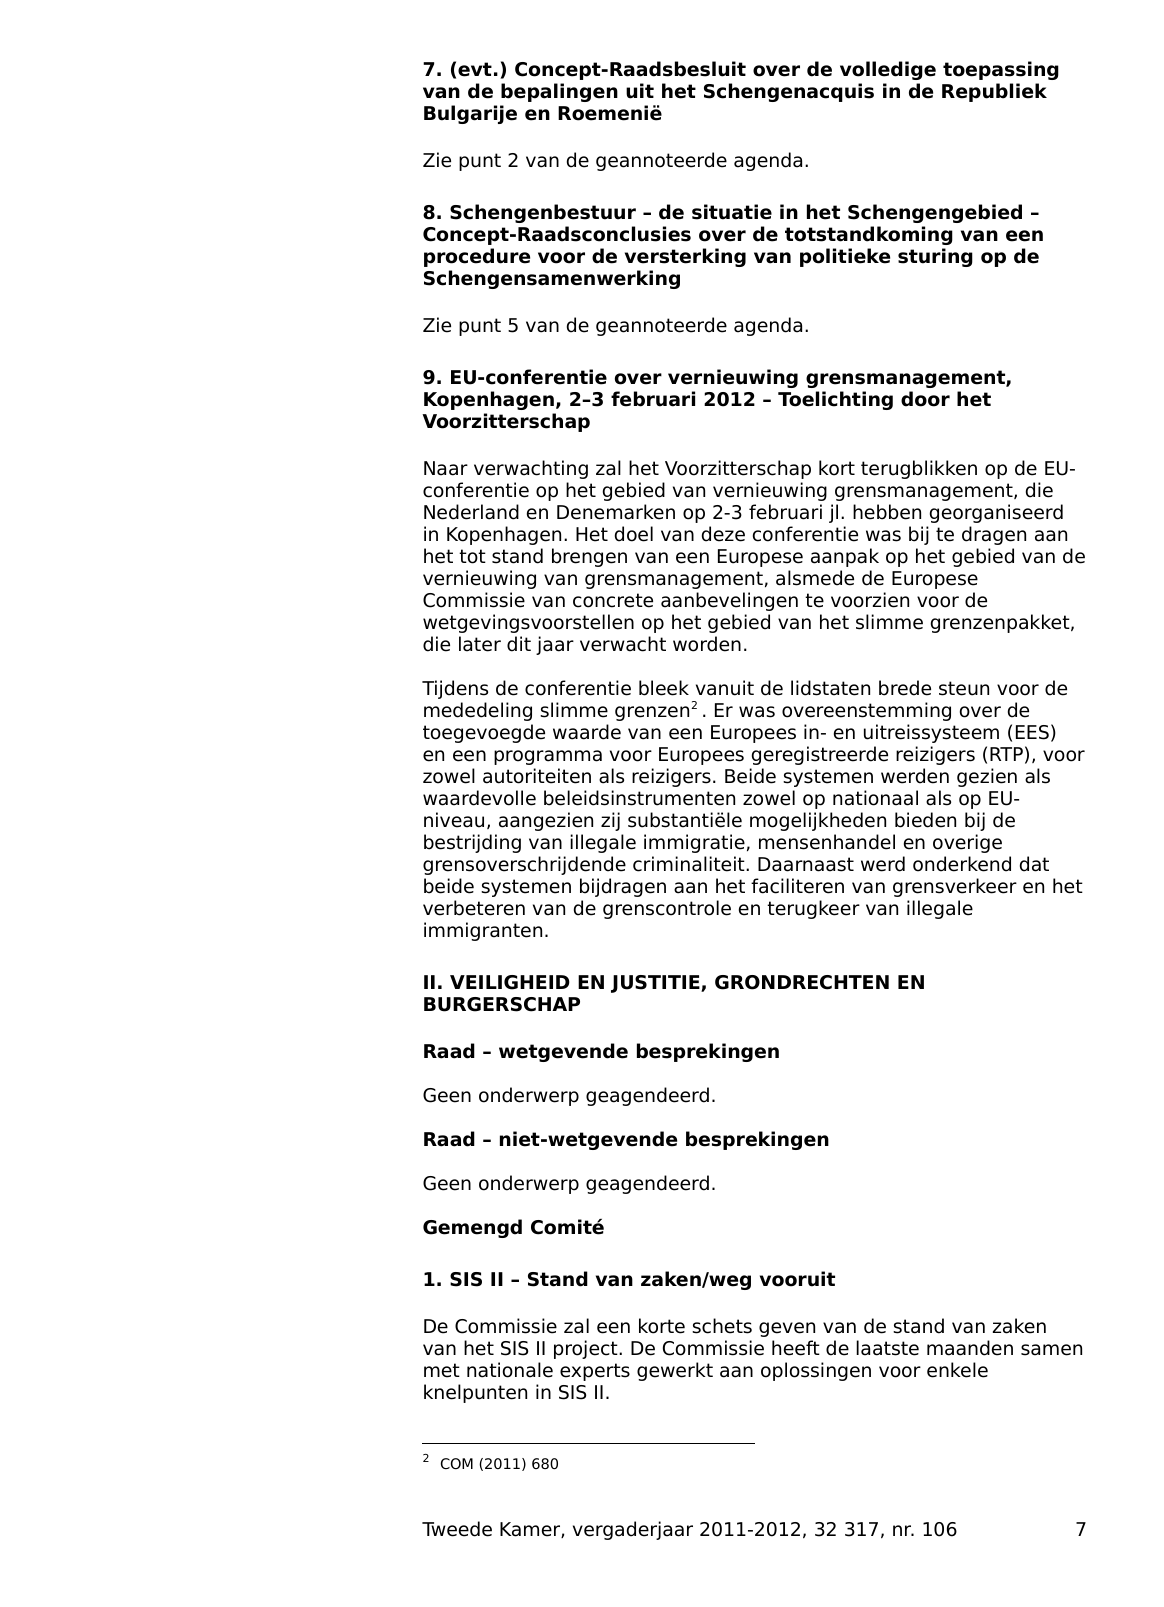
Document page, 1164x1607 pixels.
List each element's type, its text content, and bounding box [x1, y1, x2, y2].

subtitle 8. Schengenbestuur – de situatie in het Schengengebied – Concept-Raadsconclusies over de totstandkoming van een procedure voor de versterking van politieke sturing op de Schengensamenwerking [422, 202, 1087, 290]
subtitle Gemengd Comité [422, 1217, 1087, 1239]
text COM (2011) 680 [422, 1452, 1087, 1474]
text Zie punt 2 van de geannoteerde agenda. [422, 150, 1087, 172]
text Naar verwachting zal het Voorzitterschap kort terugblikken op de EU-conferentie op het gebied van vernieuwing grensmanagement, die Nederland en Denemarken op 2-3 februari jl. hebben georganiseerd in Kopenhagen. Het doel van deze conferentie was bij te dragen aan het tot stand brengen van een Europese aanpak op het gebied van de vernieuwing van grensmanagement, alsmede de Europese Commissie van concrete aanbevelingen te voorzien voor de wetgevingsvoorstellen op het gebied van het slimme grenzenpakket, die later dit jaar verwacht worden. [422, 458, 1087, 656]
subtitle Raad – niet-wetgevende besprekingen [422, 1129, 1087, 1151]
subtitle 9. EU-conferentie over vernieuwing grensmanagement, Kopenhagen, 2–3 februari 2012 – Toelichting door het Voorzitterschap [422, 367, 1087, 433]
text De Commissie zal een korte schets geven van de stand van zaken van het SIS II project. De Commissie heeft de laatste maanden samen met nationale experts gewerkt aan oplossingen voor enkele knelpunten in SIS II. [422, 1316, 1087, 1404]
subtitle II. VEILIGHEID EN JUSTITIE, GRONDRECHTEN EN BURGERSCHAP [422, 972, 1087, 1016]
subtitle Raad – wetgevende besprekingen [422, 1041, 1087, 1062]
text Geen onderwerp geagendeerd. [422, 1173, 1087, 1195]
subtitle 1. SIS II – Stand van zaken/weg vooruit [422, 1269, 1087, 1291]
text Tijdens de conferentie bleek vanuit de lidstaten brede steun voor de mededeling slimme grenzen. Er was overeenstemming over de toegevoegde waarde van een Europees in- en uitreissysteem (EES) en een programma voor Europees geregistreerde reizigers (RTP), voor zowel autoriteiten als reizigers. Beide systemen werden gezien als waardevolle beleidsinstrumenten zowel op nationaal als op EU-niveau, aangezien zij substantiële mogelijkheden bieden bij de bestrijding van illegale immigratie, mensenhandel en overige grensoverschrijdende criminaliteit. Daarnaast werd onderkend dat beide systemen bijdragen aan het faciliteren van grensverkeer en het verbeteren van de grenscontrole en terugkeer van illegale immigranten. [422, 678, 1087, 942]
text Geen onderwerp geagendeerd. [422, 1085, 1087, 1107]
subtitle 7. (evt.) Concept-Raadsbesluit over de volledige toepassing van de bepalingen uit het Schengenacquis in de Republiek Bulgarije en Roemenië [422, 59, 1087, 125]
text Zie punt 5 van de geannoteerde agenda. [422, 315, 1087, 337]
